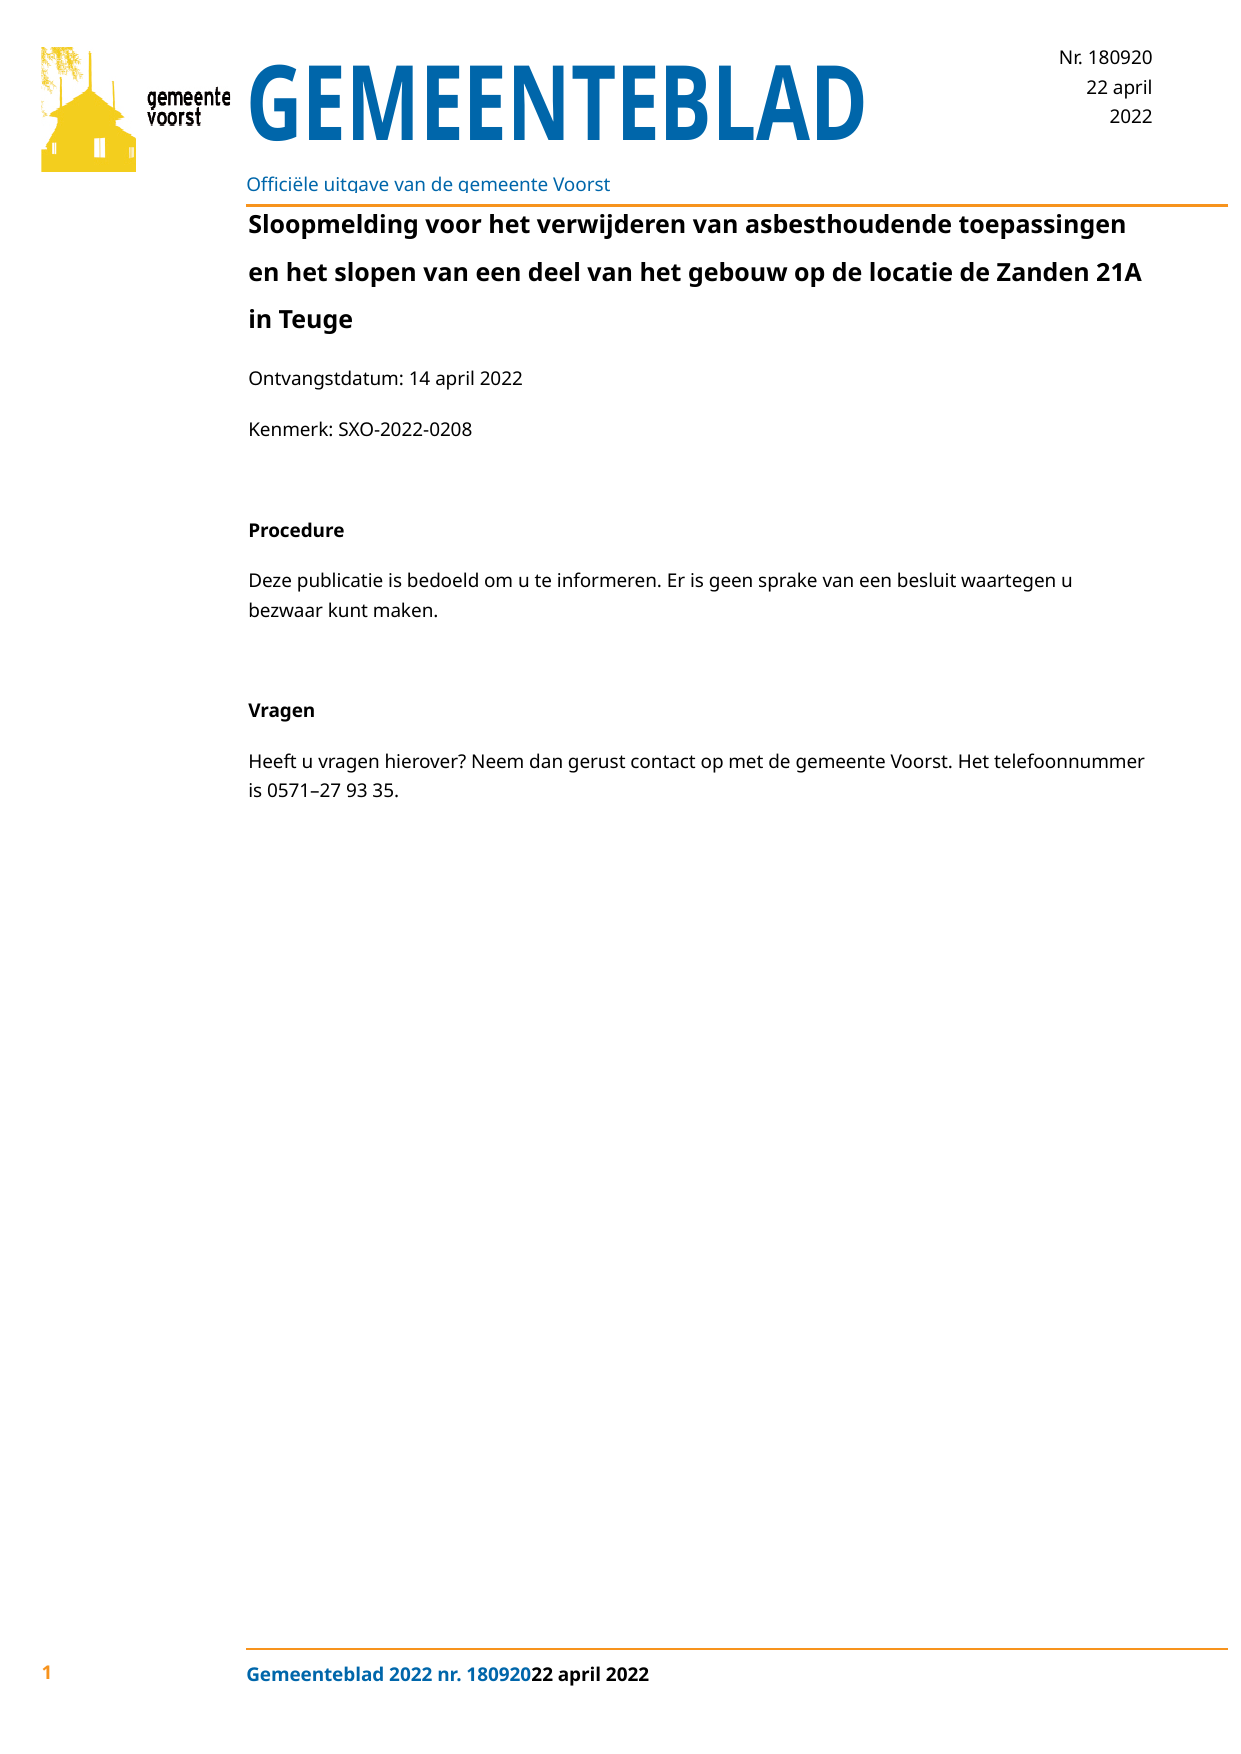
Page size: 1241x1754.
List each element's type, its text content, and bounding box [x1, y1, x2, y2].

text Deze publicatie is bedoeld om u te informeren. Er is geen sprake van een besluit waartegen u bezwaar kunt maken. [248, 567, 1152, 622]
text Heeft u vragen hierover? Neem dan gerust contact op met de gemeente Voorst. Het telefoonnummer is 0571–27 93 35. [248, 748, 1152, 803]
text Sloopmelding voor het verwijderen van asbesthoudende toepassingen en het slopen van een deel van het gebouw op de locatie de Zanden 21A in Teuge [248, 207, 1152, 336]
text Ontvangstdatum: 14 april 2022 [248, 366, 1152, 391]
text Procedure [248, 517, 1152, 542]
text Vragen [248, 698, 1152, 723]
picture [41, 47, 231, 172]
text Kenmerk: SXO-2022-0208 [248, 416, 1152, 442]
